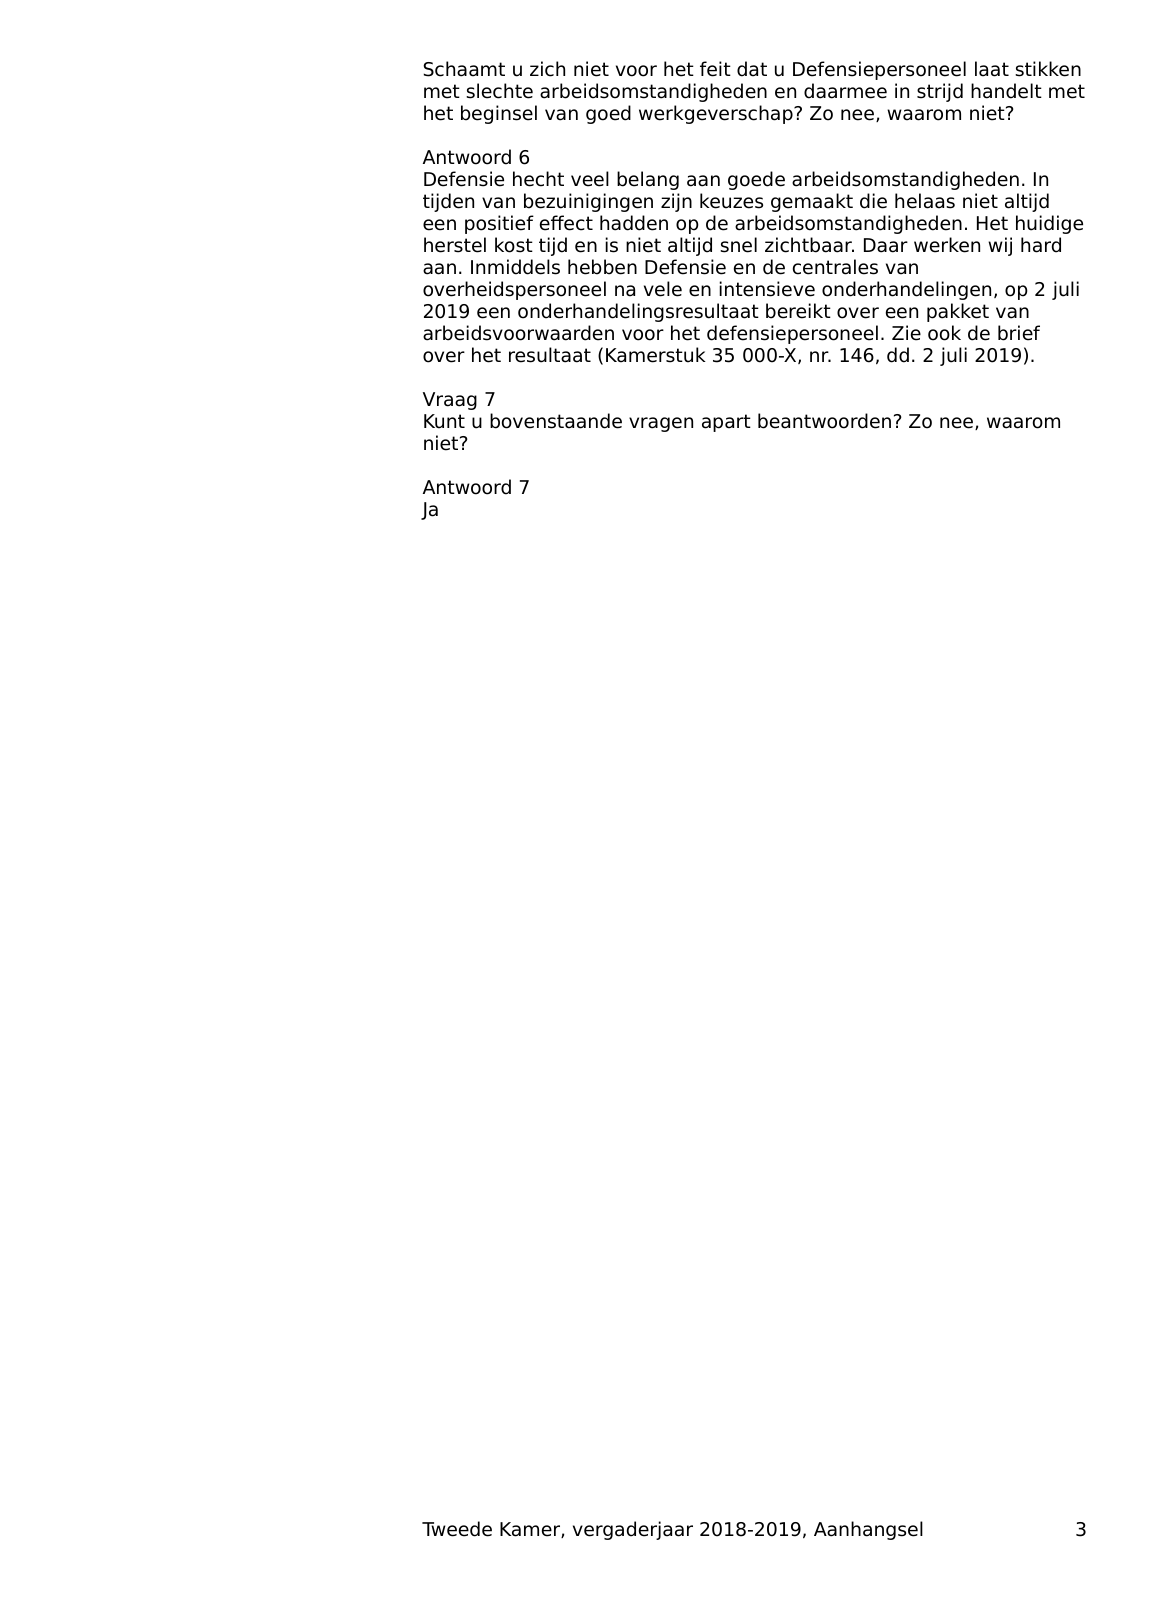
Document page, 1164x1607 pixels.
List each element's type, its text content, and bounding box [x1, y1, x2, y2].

text Antwoord 7 [422, 477, 1087, 499]
text Kunt u bovenstaande vragen apart beantwoorden? Zo nee, waarom niet? [422, 411, 1087, 455]
text Schaamt u zich niet voor het feit dat u Defensiepersoneel laat stikken met slechte arbeidsomstandigheden en daarmee in strijd handelt met het beginsel van goed werkgeverschap? Zo nee, waarom niet? [422, 59, 1087, 125]
text Antwoord 6 [422, 147, 1087, 169]
text Ja [422, 499, 1087, 521]
text Vraag 7 [422, 389, 1087, 411]
text Defensie hecht veel belang aan goede arbeidsomstandigheden. In tijden van bezuinigingen zijn keuzes gemaakt die helaas niet altijd een positief effect hadden op de arbeidsomstandigheden. Het huidige herstel kost tijd en is niet altijd snel zichtbaar. Daar werken wij hard aan. Inmiddels hebben Defensie en de centrales van overheidspersoneel na vele en intensieve onderhandelingen, op 2 juli 2019 een onderhandelingsresultaat bereikt over een pakket van arbeidsvoorwaarden voor het defensiepersoneel. Zie ook de brief over het resultaat (Kamerstuk 35 000-X, nr. 146, dd. 2 juli 2019). [422, 169, 1087, 367]
